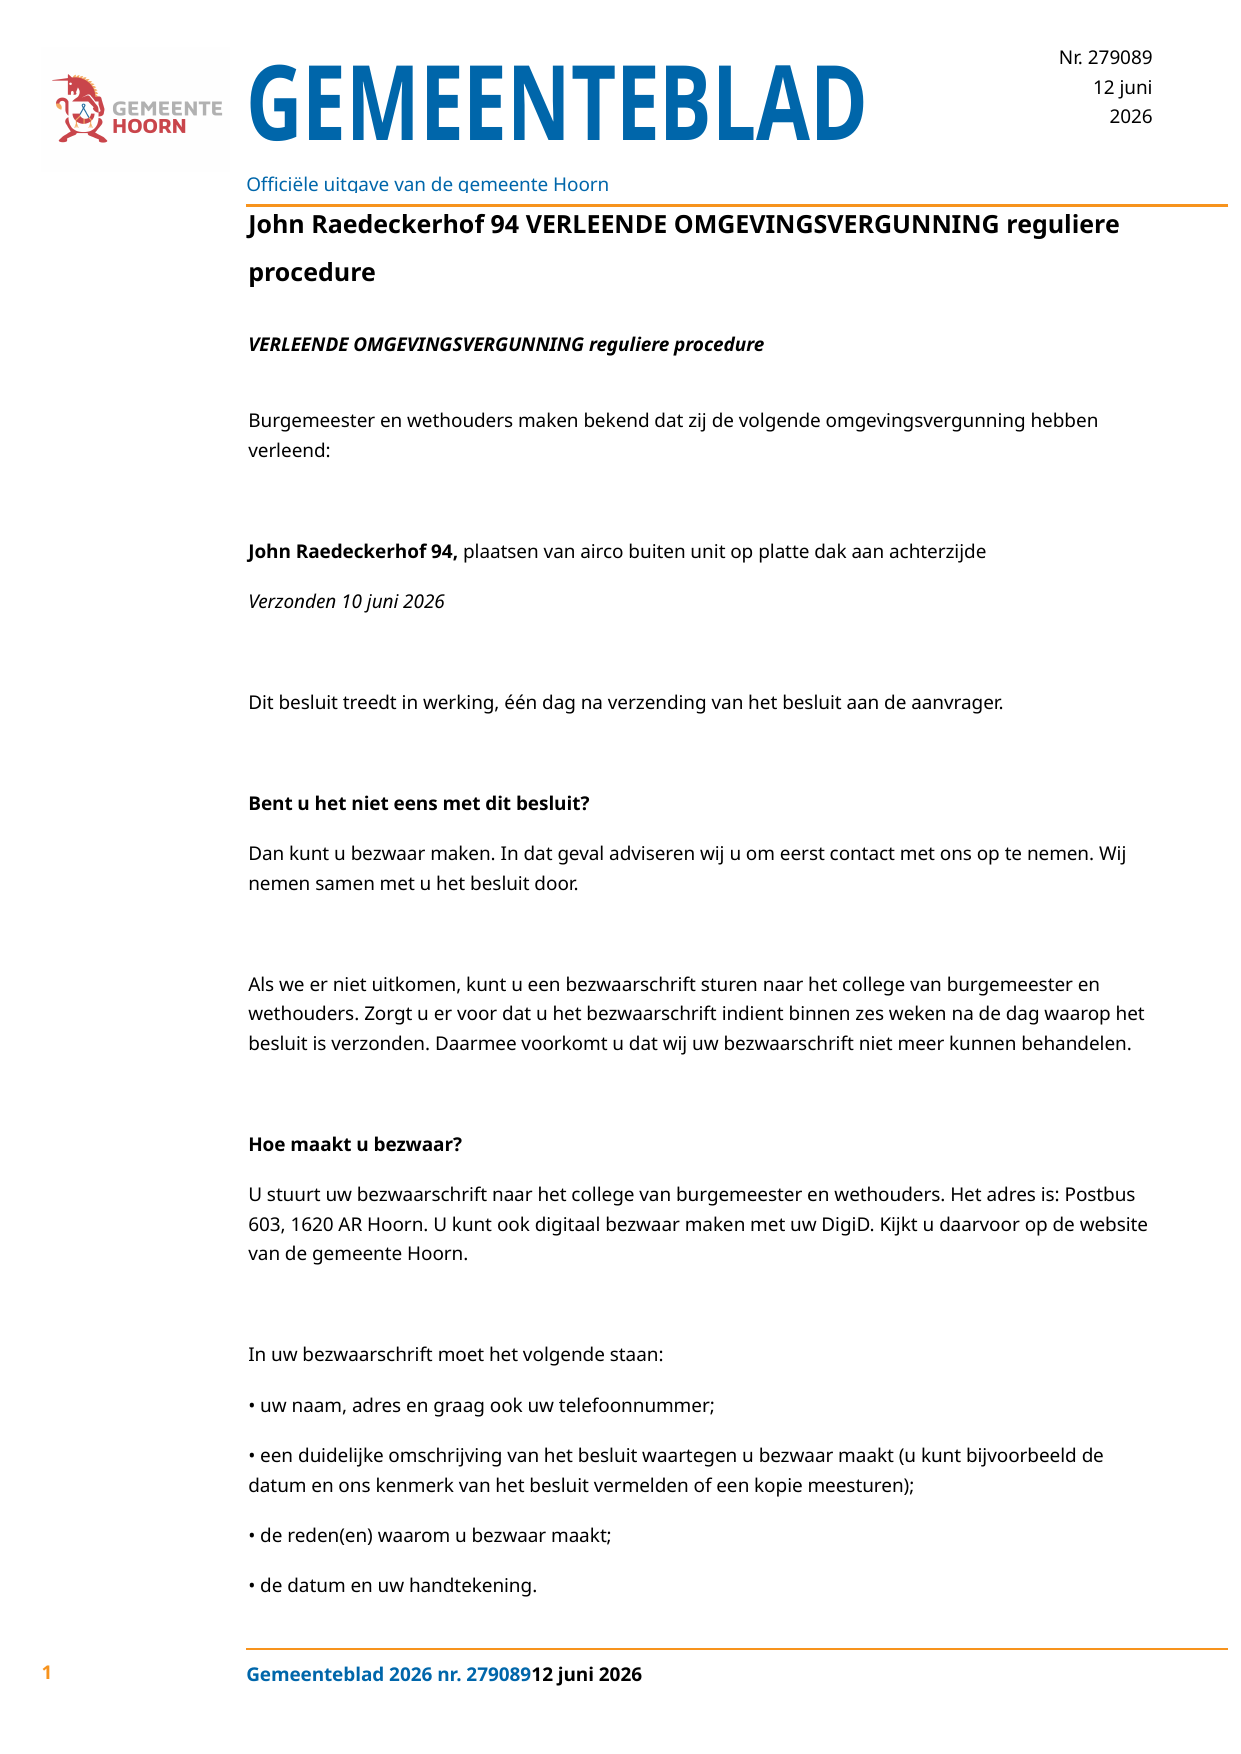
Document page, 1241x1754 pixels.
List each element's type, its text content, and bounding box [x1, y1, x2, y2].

text Dan kunt u bezwaar maken. In dat geval adviseren wij u om eerst contact met ons op te nemen. Wij nemen samen met u het besluit door. [248, 841, 1152, 896]
text • de datum en uw handtekening. [248, 1573, 1152, 1598]
text VERLEENDE OMGEVINGSVERGUNNING reguliere procedure [248, 331, 1152, 357]
text In uw bezwaarschrift moet het volgende staan: [248, 1341, 1152, 1367]
text • uw naam, adres en graag ook uw telefoonnummer; [248, 1392, 1152, 1417]
text Burgemeester en wethouders maken bekend dat zij de volgende omgevingsvergunning hebben verleend: [248, 408, 1152, 463]
text John Raedeckerhof 94 VERLEENDE OMGEVINGSVERGUNNING reguliere procedure [248, 207, 1152, 288]
text Dit besluit treedt in werking, één dag na verzending van het besluit aan de aanvrager. [248, 689, 1152, 715]
picture [41, 47, 231, 172]
text • de reden(en) waarom u bezwaar maakt; [248, 1522, 1152, 1548]
text Als we er niet uitkomen, kunt u een bezwaarschrift sturen naar het college van burgemeester en wethouders. Zorgt u er voor dat u het bezwaarschrift indient binnen zes weken na de dag waarop het besluit is verzonden. Daarmee voorkomt u dat wij uw bezwaarschrift niet meer kunnen behandelen. [248, 971, 1152, 1056]
text Verzonden 10 juni 2026 [248, 588, 1152, 614]
text John Raedeckerhof 94, plaatsen van airco buiten unit op platte dak aan achterzijde [248, 538, 1152, 564]
text Bent u het niet eens met dit besluit? [248, 790, 1152, 816]
text U stuurt uw bezwaarschrift naar het college van burgemeester en wethouders. Het adres is: Postbus 603, 1620 AR Hoorn. U kunt ook digitaal bezwaar maken met uw DigiD. Kijkt u daarvoor op de website van de gemeente Hoorn. [248, 1181, 1152, 1266]
text • een duidelijke omschrijving van het besluit waartegen u bezwaar maakt (u kunt bijvoorbeeld de datum en ons kenmerk van het besluit vermelden of een kopie meesturen); [248, 1442, 1152, 1497]
text Hoe maakt u bezwaar? [248, 1131, 1152, 1157]
